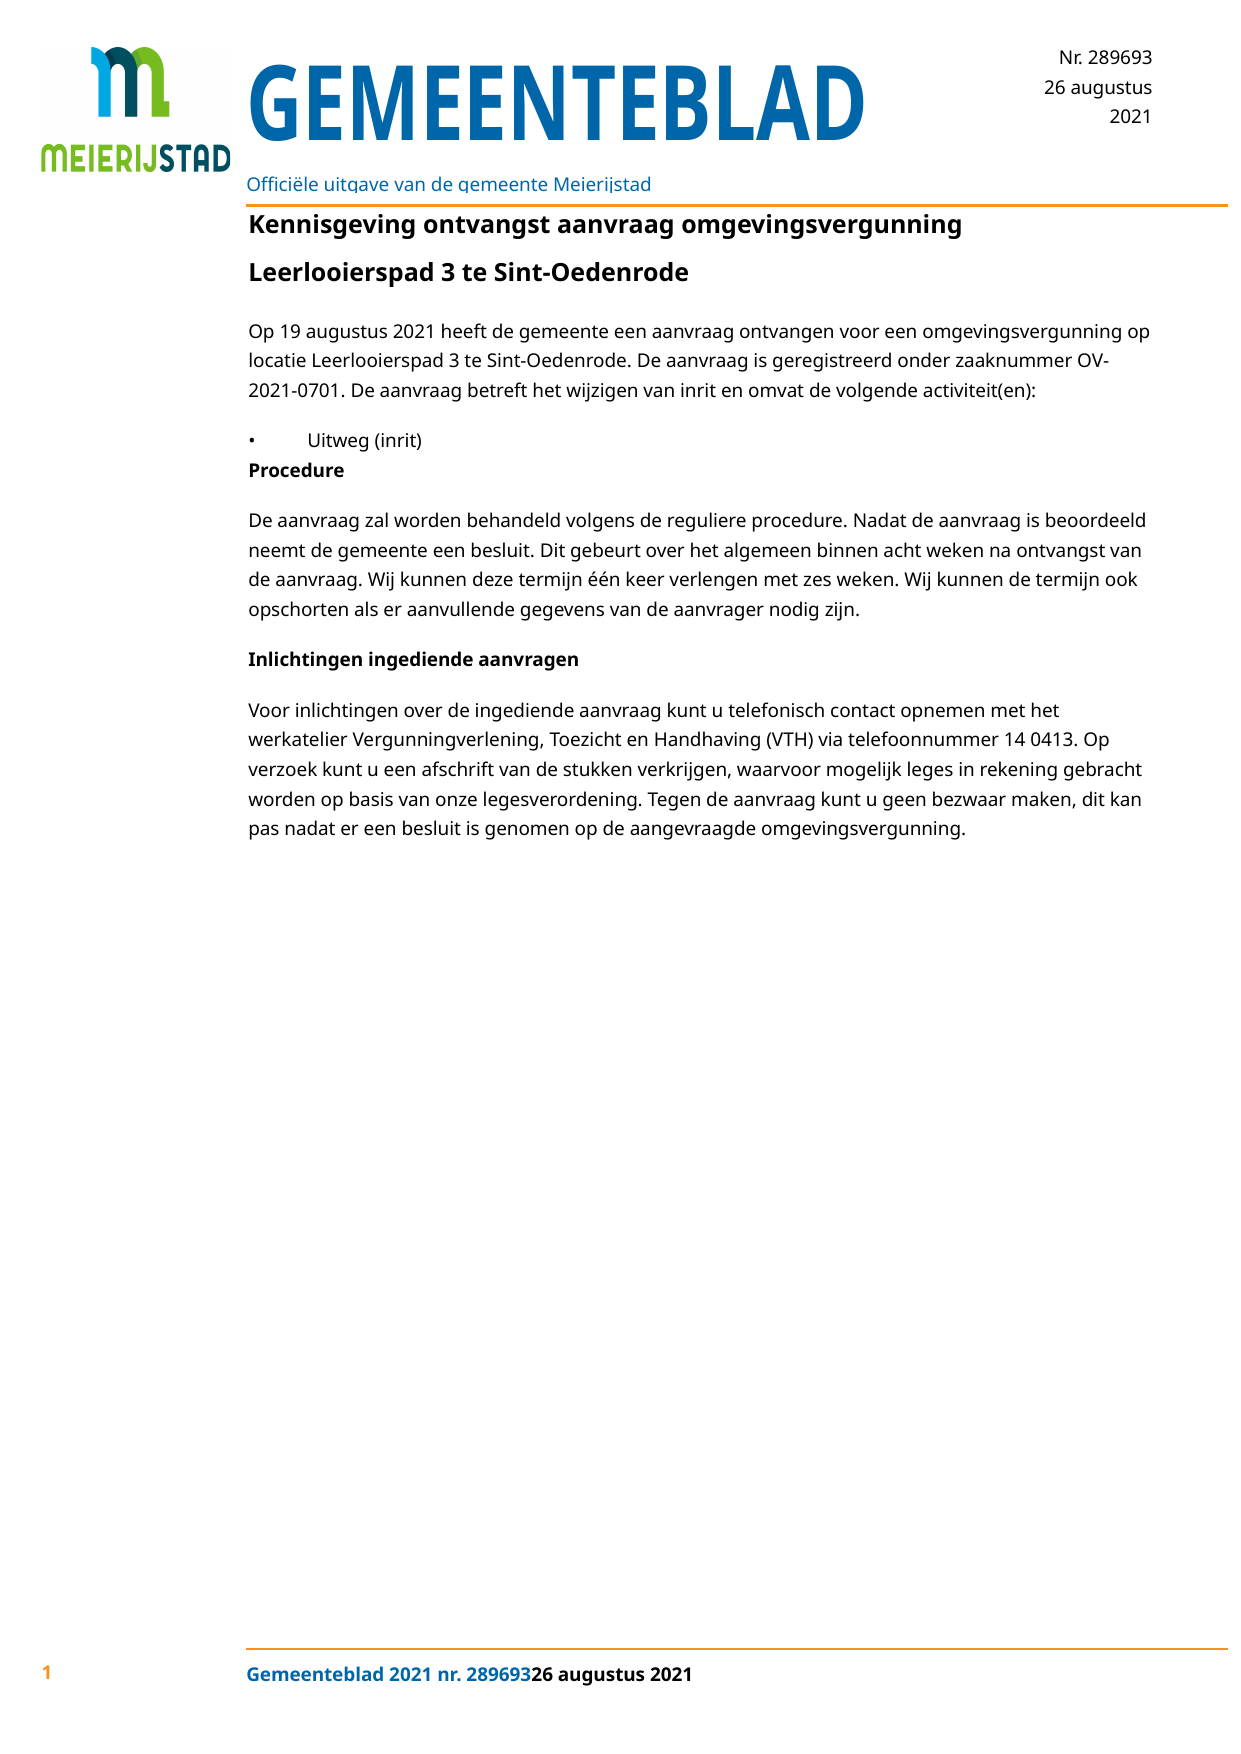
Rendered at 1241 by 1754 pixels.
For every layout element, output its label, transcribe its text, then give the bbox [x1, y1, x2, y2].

text Op 19 augustus 2021 heeft de gemeente een aanvraag ontvangen voor een omgevingsvergunning op locatie Leerlooierspad 3 te Sint-Oedenrode. De aanvraag is geregistreerd onder zaaknummer OV-2021-0701. De aanvraag betreft het wijzigen van inrit en omvat de volgende activiteit(en): [248, 318, 1152, 403]
text Inlichtingen ingediende aanvragen [248, 647, 1152, 672]
text Procedure [248, 457, 1152, 483]
text Voor inlichtingen over de ingediende aanvraag kunt u telefonisch contact opnemen met het werkatelier Vergunningverlening, Toezicht en Handhaving (VTH) via telefoonnummer 14 0413. Op verzoek kunt u een afschrift van de stukken verkrijgen, waarvoor mogelijk leges in rekening gebracht worden op basis van onze legesverordening. Tegen de aanvraag kunt u geen bezwaar maken, dit kan pas nadat er een besluit is genomen op de aangevraagde omgevingsvergunning. [248, 697, 1152, 841]
list Uitweg (inrit) [248, 427, 1152, 453]
text Kennisgeving ontvangst aanvraag omgevingsvergunning Leerlooierspad 3 te Sint-Oedenrode [248, 207, 1152, 288]
text De aanvraag zal worden behandeld volgens de reguliere procedure. Nadat de aanvraag is beoordeeld neemt de gemeente een besluit. Dit gebeurt over het algemeen binnen acht weken na ontvangst van de aanvraag. Wij kunnen deze termijn één keer verlengen met zes weken. Wij kunnen de termijn ook opschorten als er aanvullende gegevens van de aanvrager nodig zijn. [248, 507, 1152, 622]
picture [41, 47, 231, 172]
